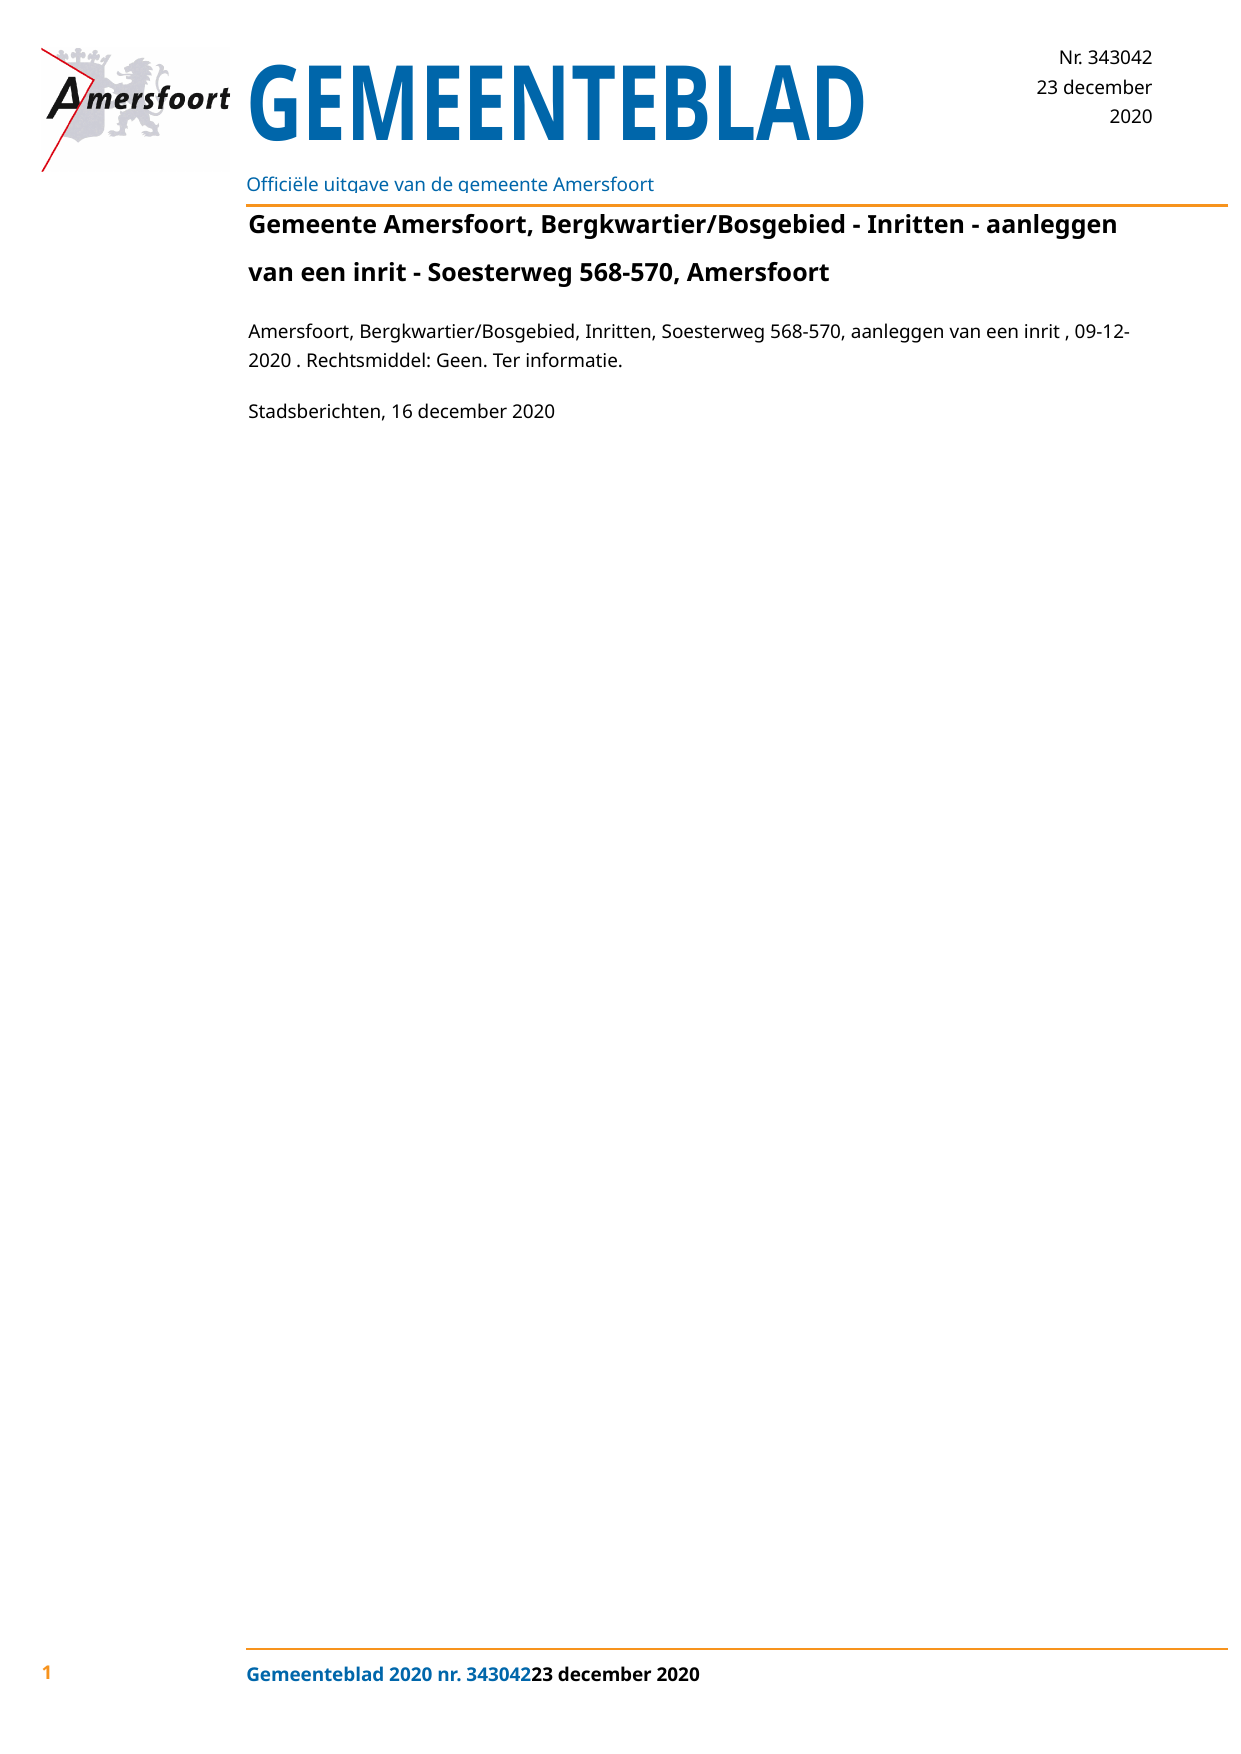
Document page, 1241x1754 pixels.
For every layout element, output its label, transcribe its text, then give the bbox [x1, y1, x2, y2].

text Gemeente Amersfoort, Bergkwartier/Bosgebied - Inritten - aanleggen van een inrit - Soesterweg 568-570, Amersfoort [248, 207, 1152, 288]
text Stadsberichten, 16 december 2020 [248, 398, 1152, 424]
text Amersfoort, Bergkwartier/Bosgebied, Inritten, Soesterweg 568-570, aanleggen van een inrit , 09-12-2020 . Rechtsmiddel: Geen. Ter informatie. [248, 318, 1152, 373]
picture [41, 47, 231, 172]
